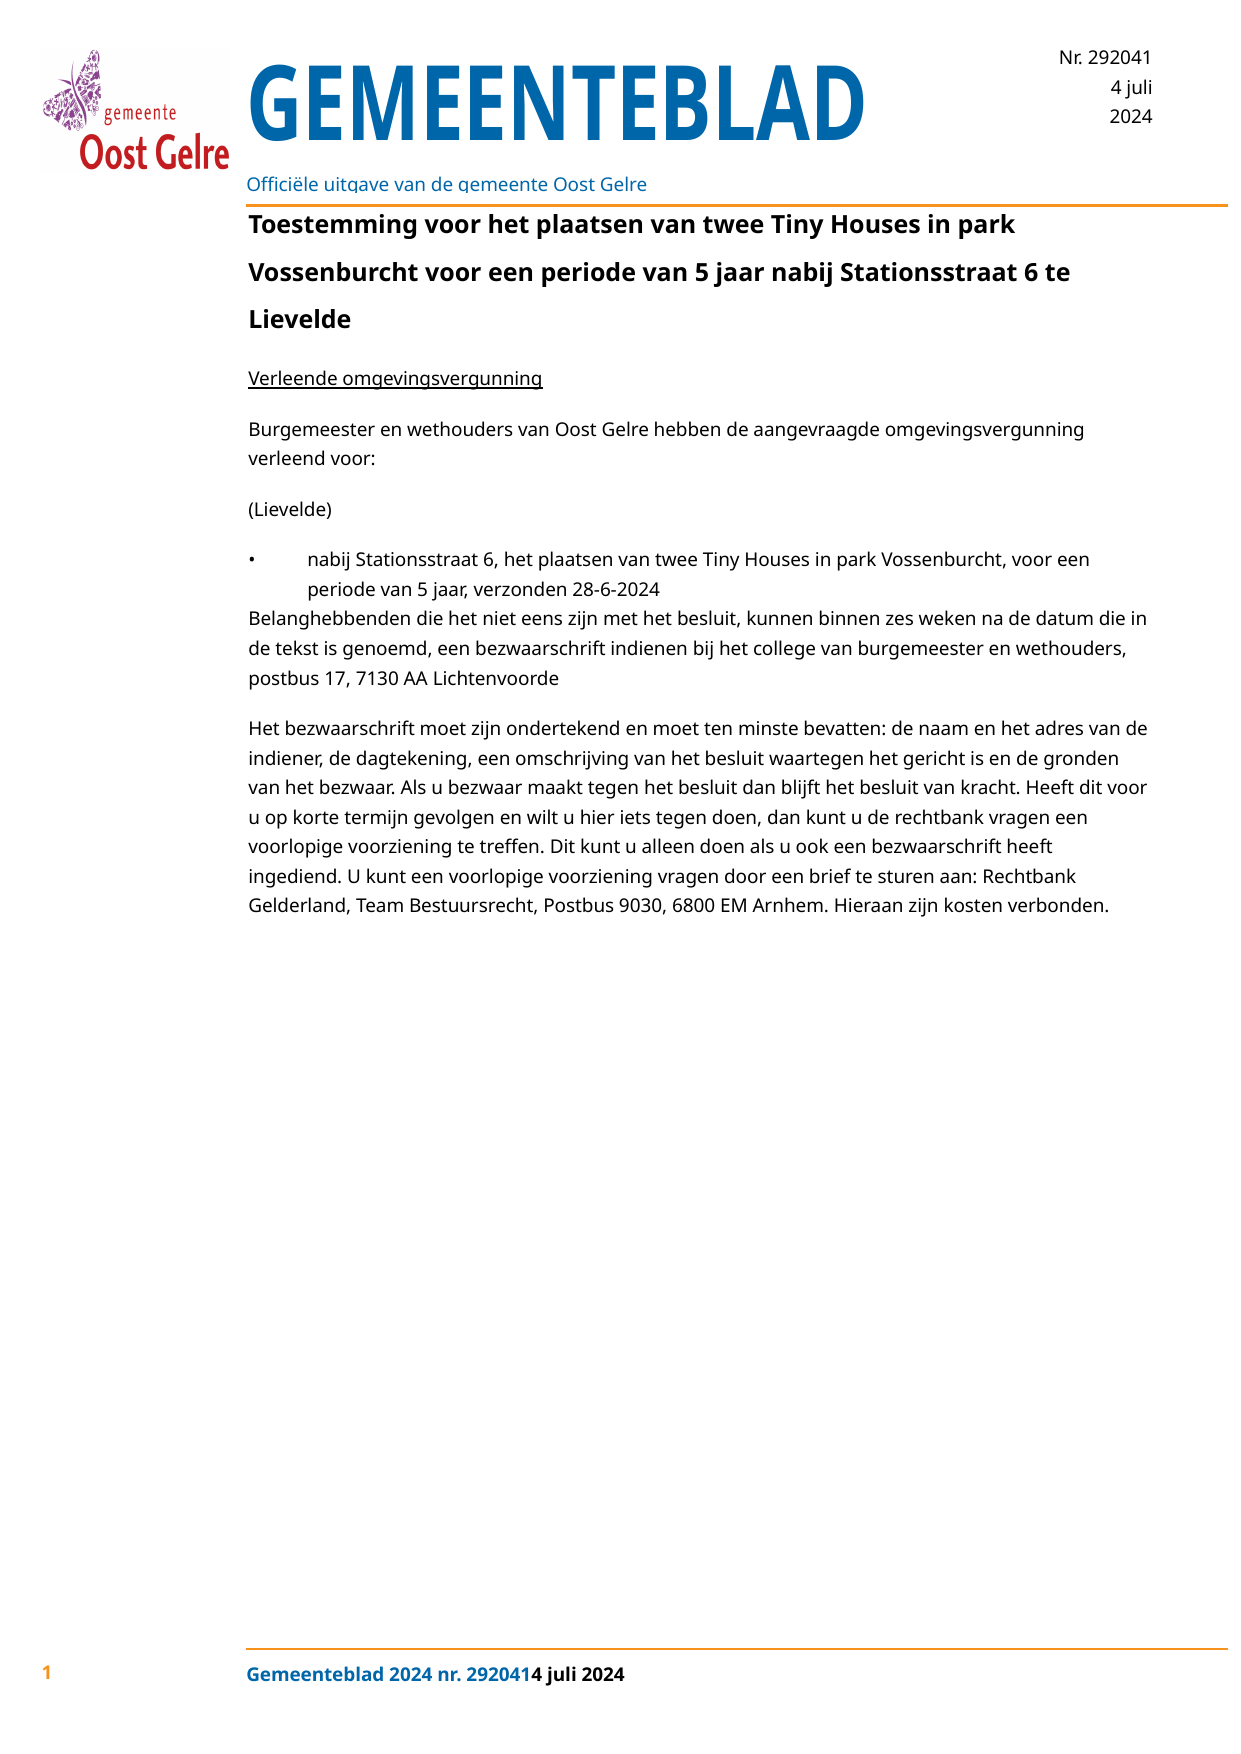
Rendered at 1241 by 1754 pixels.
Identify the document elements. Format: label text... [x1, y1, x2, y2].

text (Lievelde) [248, 496, 1152, 522]
text Verleende omgevingsvergunning [248, 366, 1152, 391]
text Burgemeester en wethouders van Oost Gelre hebben de aangevraagde omgevingsvergunning verleend voor: [248, 416, 1152, 471]
text Belanghebbenden die het niet eens zijn met het besluit, kunnen binnen zes weken na de datum die in de tekst is genoemd, een bezwaarschrift indienen bij het college van burgemeester en wethouders, postbus 17, 7130 AA Lichtenvoorde [248, 606, 1152, 690]
picture [41, 47, 231, 172]
text Het bezwaarschrift moet zijn ondertekend en moet ten minste bevatten: de naam en het adres van de indiener, de dagtekening, een omschrijving van het besluit waartegen het gericht is en de gronden van het bezwaar. Als u bezwaar maakt tegen het besluit dan blijft het besluit van kracht. Heeft dit voor u op korte termijn gevolgen en wilt u hier iets tegen doen, dan kunt u de rechtbank vragen een voorlopige voorziening te treffen. Dit kunt u alleen doen als u ook een bezwaarschrift heeft ingediend. U kunt een voorlopige voorziening vragen door een brief te sturen aan: Rechtbank Gelderland, Team Bestuursrecht, Postbus 9030, 6800 EM Arnhem. Hieraan zijn kosten verbonden. [248, 715, 1152, 918]
text Toestemming voor het plaatsen van twee Tiny Houses in park Vossenburcht voor een periode van 5 jaar nabij Stationsstraat 6 te Lievelde [248, 207, 1152, 336]
list nabij Stationsstraat 6, het plaatsen van twee Tiny Houses in park Vossenburcht, voor een periode van 5 jaar, verzonden 28-6-2024 [248, 546, 1152, 602]
